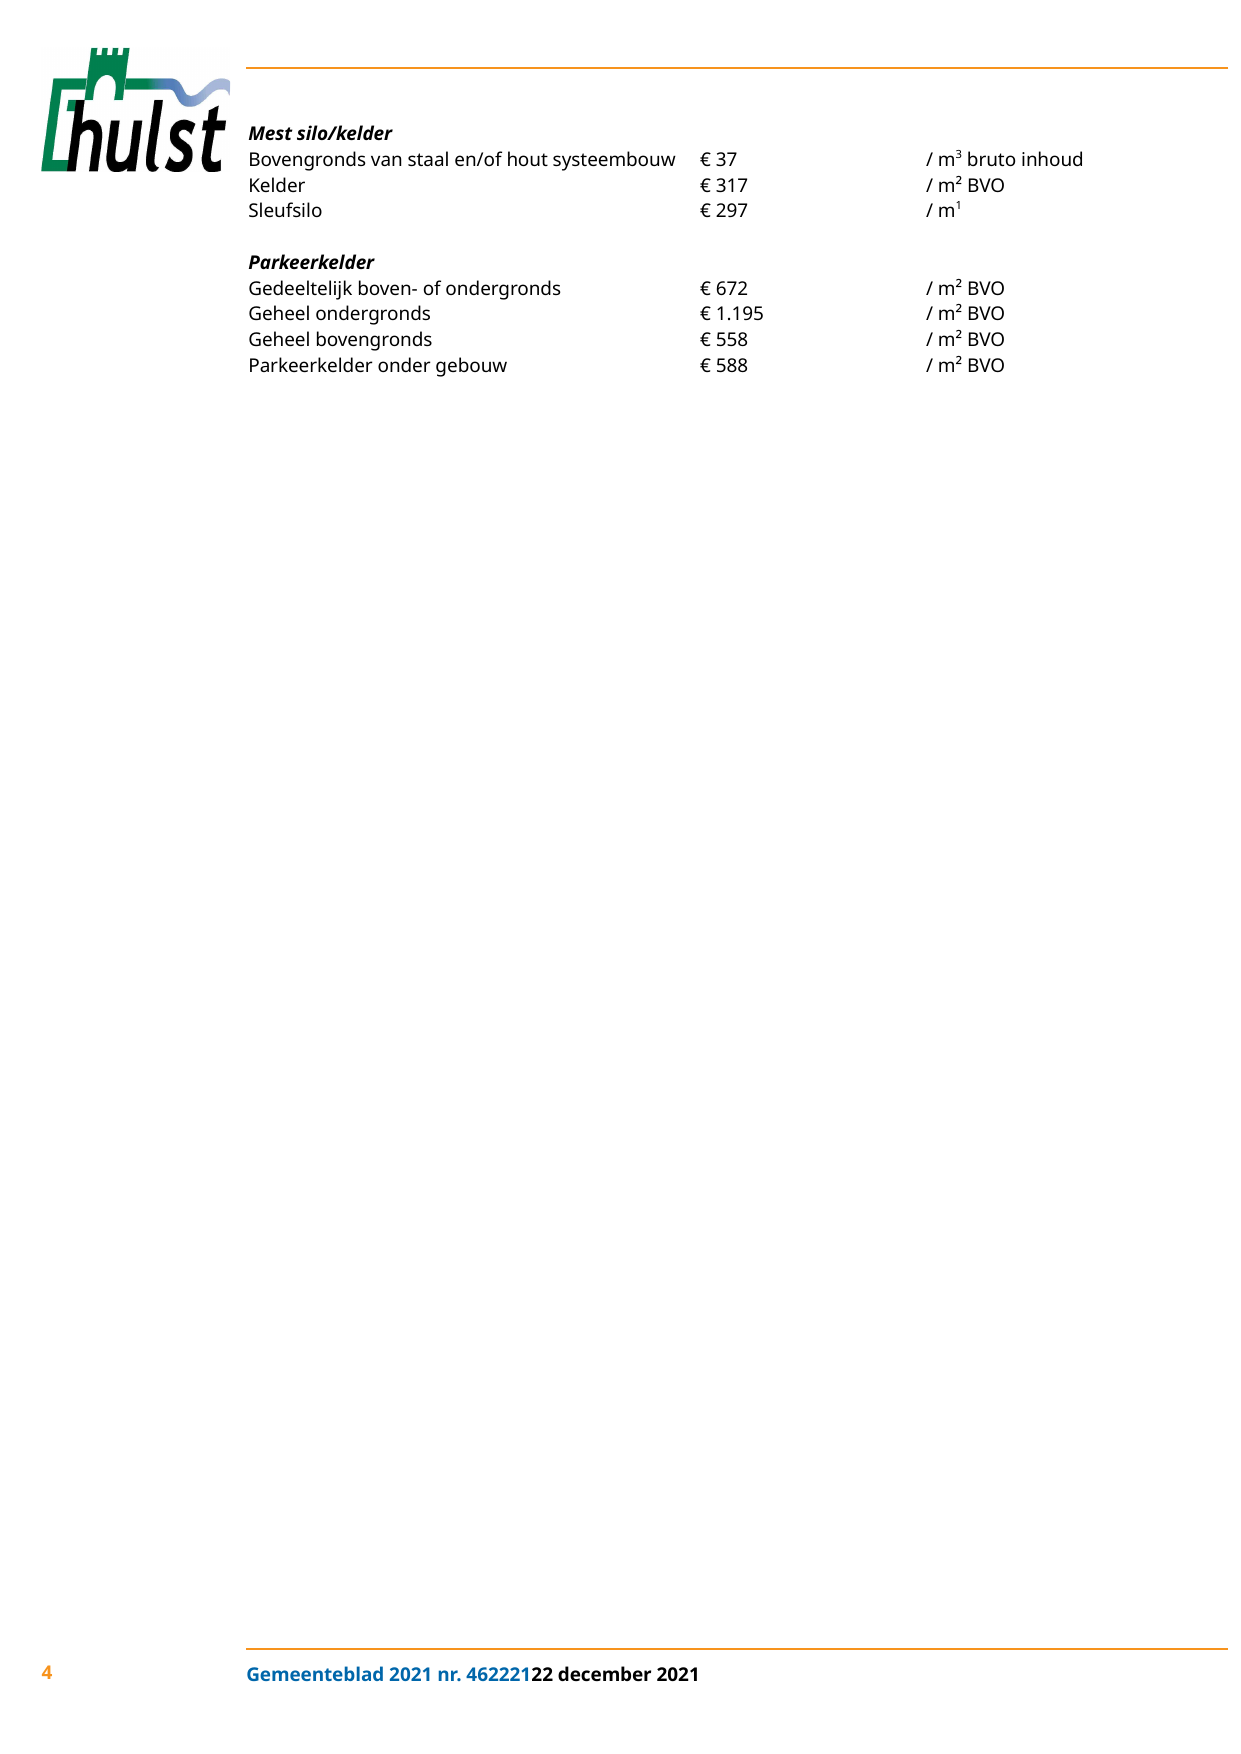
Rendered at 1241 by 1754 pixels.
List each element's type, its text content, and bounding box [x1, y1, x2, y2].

table_cell Mest silo/kelder [248, 121, 1152, 146]
table_cell [248, 95, 700, 121]
table_cell € 317 [700, 172, 926, 198]
table_cell € 1.195 [700, 301, 926, 326]
table_cell Bovengronds van staal en/of hout systeembouw [248, 146, 700, 172]
table_cell € 558 [700, 326, 926, 352]
table_cell / m² BVO [926, 352, 1152, 378]
table_cell [700, 224, 926, 249]
table_cell / m² BVO [926, 301, 1152, 326]
table_cell € 37 [700, 146, 926, 172]
table_cell Geheel bovengronds [248, 326, 700, 352]
table_cell Geheel ondergronds [248, 301, 700, 326]
picture [41, 47, 231, 172]
table_cell Sleufsilo [248, 198, 700, 223]
table_cell / m² BVO [926, 172, 1152, 198]
table_cell [926, 224, 1152, 249]
table_cell / m3 bruto inhoud [926, 146, 1152, 172]
table_cell [926, 95, 1152, 121]
table_cell Parkeerkelder [248, 249, 1152, 275]
table_cell / m1 [926, 198, 1152, 223]
table_cell Gedeeltelijk boven- of ondergronds [248, 275, 700, 301]
table_cell [700, 95, 926, 121]
table_cell Kelder [248, 172, 700, 198]
table_cell / m² BVO [926, 275, 1152, 301]
table_cell / m² BVO [926, 326, 1152, 352]
table_cell [248, 224, 700, 249]
table_cell € 588 [700, 352, 926, 378]
table_cell € 672 [700, 275, 926, 301]
table_cell Parkeerkelder onder gebouw [248, 352, 700, 378]
table_cell € 297 [700, 198, 926, 223]
